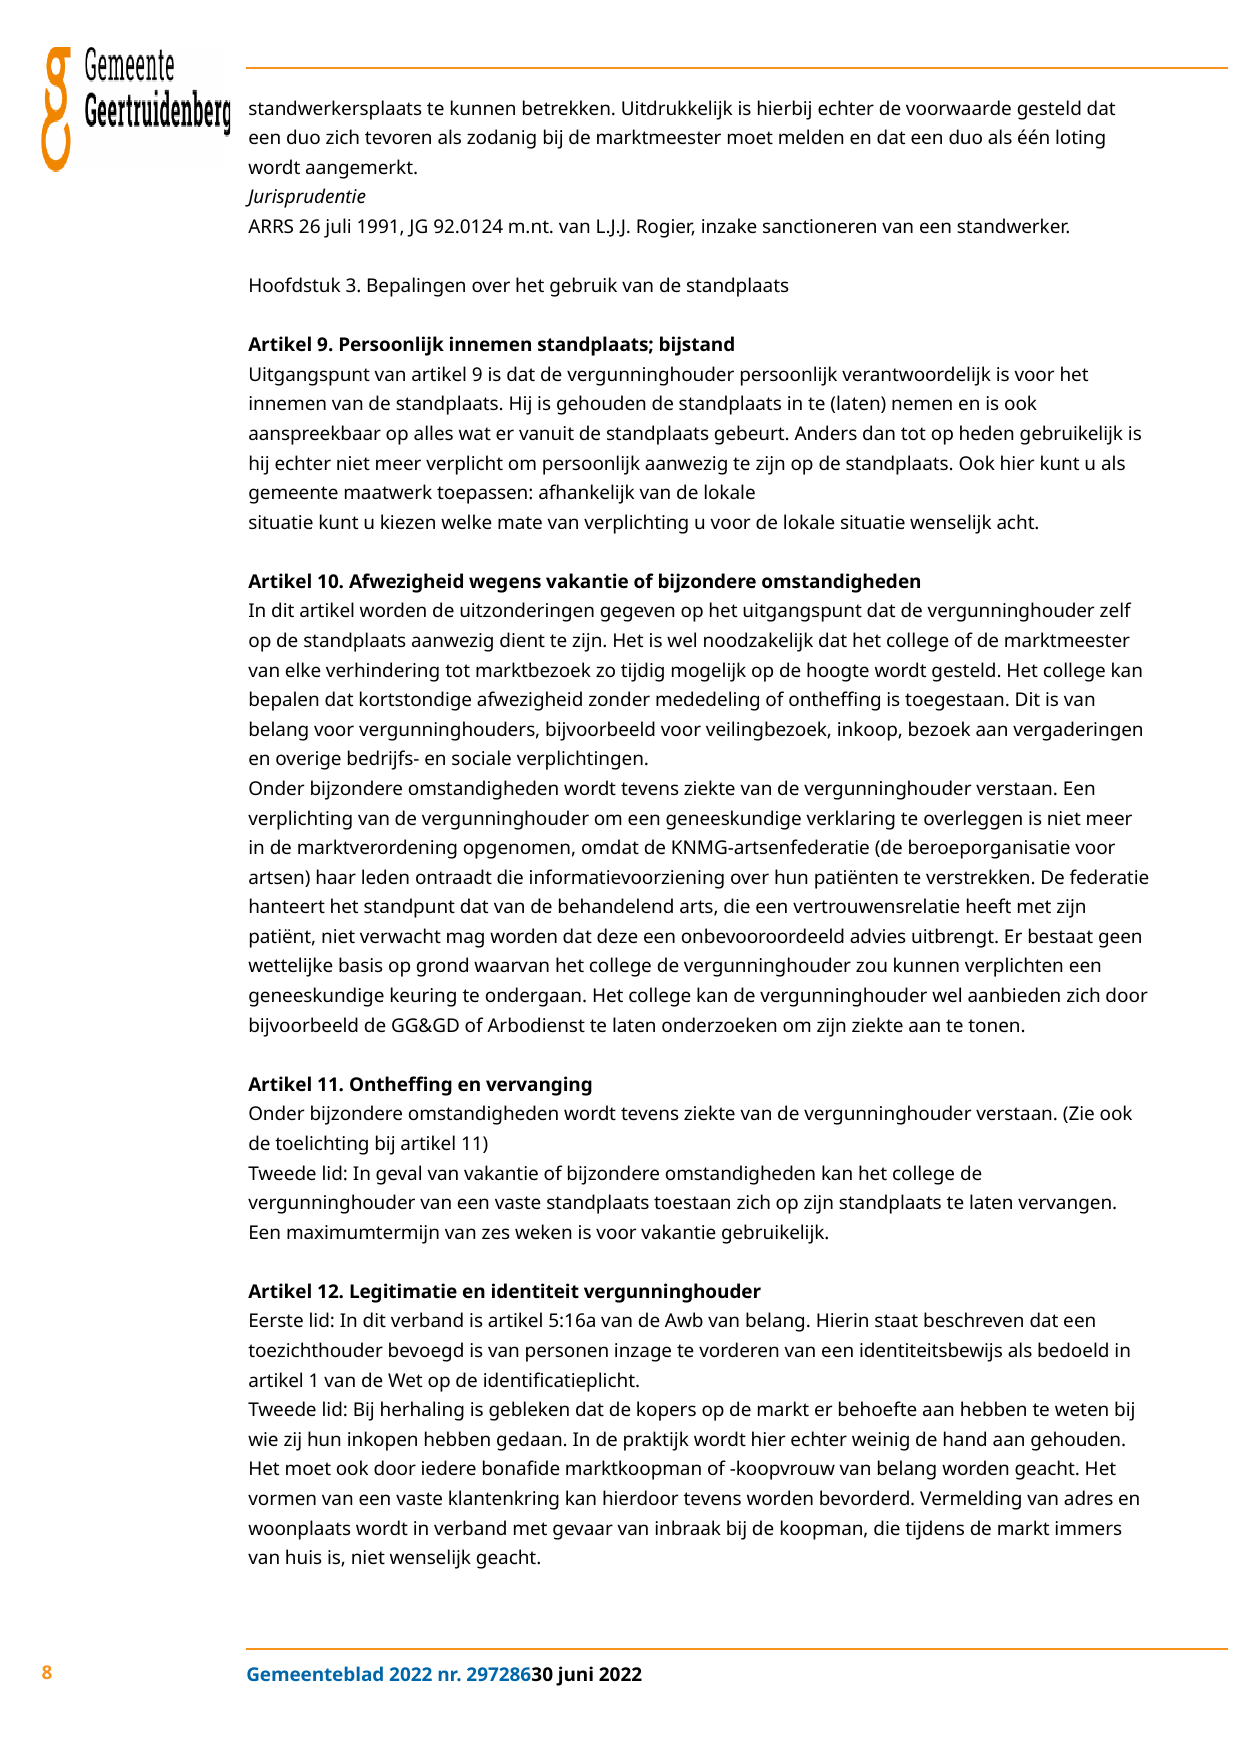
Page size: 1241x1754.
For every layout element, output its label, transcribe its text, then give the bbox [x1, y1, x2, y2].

text Onder bijzondere omstandigheden wordt tevens ziekte van de vergunninghouder verstaan. Een verplichting van de vergunninghouder om een geneeskundige verklaring te overleggen is niet meer in de marktverordening opgenomen, omdat de KNMG-artsenfederatie (de beroeporganisatie voor artsen) haar leden ontraadt die informatievoorziening over hun patiënten te verstrekken. De federatie hanteert het standpunt dat van de behandelend arts, die een vertrouwensrelatie heeft met zijn patiënt, niet verwacht mag worden dat deze een onbevooroordeeld advies uitbrengt. Er bestaat geen wettelijke basis op grond waarvan het college de vergunninghouder zou kunnen verplichten een geneeskundige keuring te ondergaan. Het college kan de vergunninghouder wel aanbieden zich door bijvoorbeeld de GG&GD of Arbodienst te laten onderzoeken om zijn ziekte aan te tonen. [248, 775, 1152, 1038]
text Uitgangspunt van artikel 9 is dat de vergunninghouder persoonlijk verantwoordelijk is voor het innemen van de standplaats. Hij is gehouden de standplaats in te (laten) nemen en is ook aanspreekbaar op alles wat er vanuit de standplaats gebeurt. Anders dan tot op heden gebruikelijk is hij echter niet meer verplicht om persoonlijk aanwezig te zijn op de standplaats. Ook hier kunt u als gemeente maatwerk toepassen: afhankelijk van de lokale [248, 361, 1152, 505]
text Artikel 11. Ontheffing en vervanging [248, 1071, 1152, 1097]
text Onder bijzondere omstandigheden wordt tevens ziekte van de vergunninghouder verstaan. (Zie ook de toelichting bij artikel 11) [248, 1101, 1152, 1156]
text Tweede lid: Bij herhaling is gebleken dat de kopers op de markt er behoefte aan hebben te weten bij wie zij hun inkopen hebben gedaan. In de praktijk wordt hier echter weinig de hand aan gehouden. Het moet ook door iedere bonafide marktkoopman of -koopvrouw van belang worden geacht. Het vormen van een vaste klantenkring kan hierdoor tevens worden bevorderd. Vermelding van adres en woonplaats wordt in verband met gevaar van inbraak bij de koopman, die tijdens de markt immers van huis is, niet wenselijk geacht. [248, 1396, 1152, 1570]
picture [41, 47, 231, 172]
text Artikel 10. Afwezigheid wegens vakantie of bijzondere omstandigheden [248, 568, 1152, 594]
text Hoofdstuk 3. Bepalingen over het gebruik van de standplaats [248, 272, 1152, 298]
text Eerste lid: In dit verband is artikel 5:16a van de Awb van belang. Hierin staat beschreven dat een toezichthouder bevoegd is van personen inzage te vorderen van een identiteitsbewijs als bedoeld in artikel 1 van de Wet op de identificatieplicht. [248, 1308, 1152, 1393]
text ARRS 26 juli 1991, JG 92.0124 m.nt. van L.J.J. Rogier, inzake sanctioneren van een standwerker. [248, 213, 1152, 239]
text Artikel 9. Persoonlijk innemen standplaats; bijstand [248, 331, 1152, 357]
text standwerkersplaats te kunnen betrekken. Uitdrukkelijk is hierbij echter de voorwaarde gesteld dat een duo zich tevoren als zodanig bij de marktmeester moet melden en dat een duo als één loting wordt aangemerkt. [248, 95, 1152, 180]
text Artikel 12. Legitimatie en identiteit vergunninghouder [248, 1278, 1152, 1304]
text Jurisprudentie [248, 183, 1152, 209]
text In dit artikel worden de uitzonderingen gegeven op het uitgangspunt dat de vergunninghouder zelf op de standplaats aanwezig dient te zijn. Het is wel noodzakelijk dat het college of de marktmeester van elke verhindering tot marktbezoek zo tijdig mogelijk op de hoogte wordt gesteld. Het college kan bepalen dat kortstondige afwezigheid zonder mededeling of ontheffing is toegestaan. Dit is van belang voor vergunninghouders, bijvoorbeeld voor veilingbezoek, inkoop, bezoek aan vergaderingen en overige bedrijfs- en sociale verplichtingen. [248, 598, 1152, 771]
text situatie kunt u kiezen welke mate van verplichting u voor de lokale situatie wenselijk acht. [248, 509, 1152, 535]
text Tweede lid: In geval van vakantie of bijzondere omstandigheden kan het college de vergunninghouder van een vaste standplaats toestaan zich op zijn standplaats te laten vervangen. Een maximumtermijn van zes weken is voor vakantie gebruikelijk. [248, 1160, 1152, 1245]
